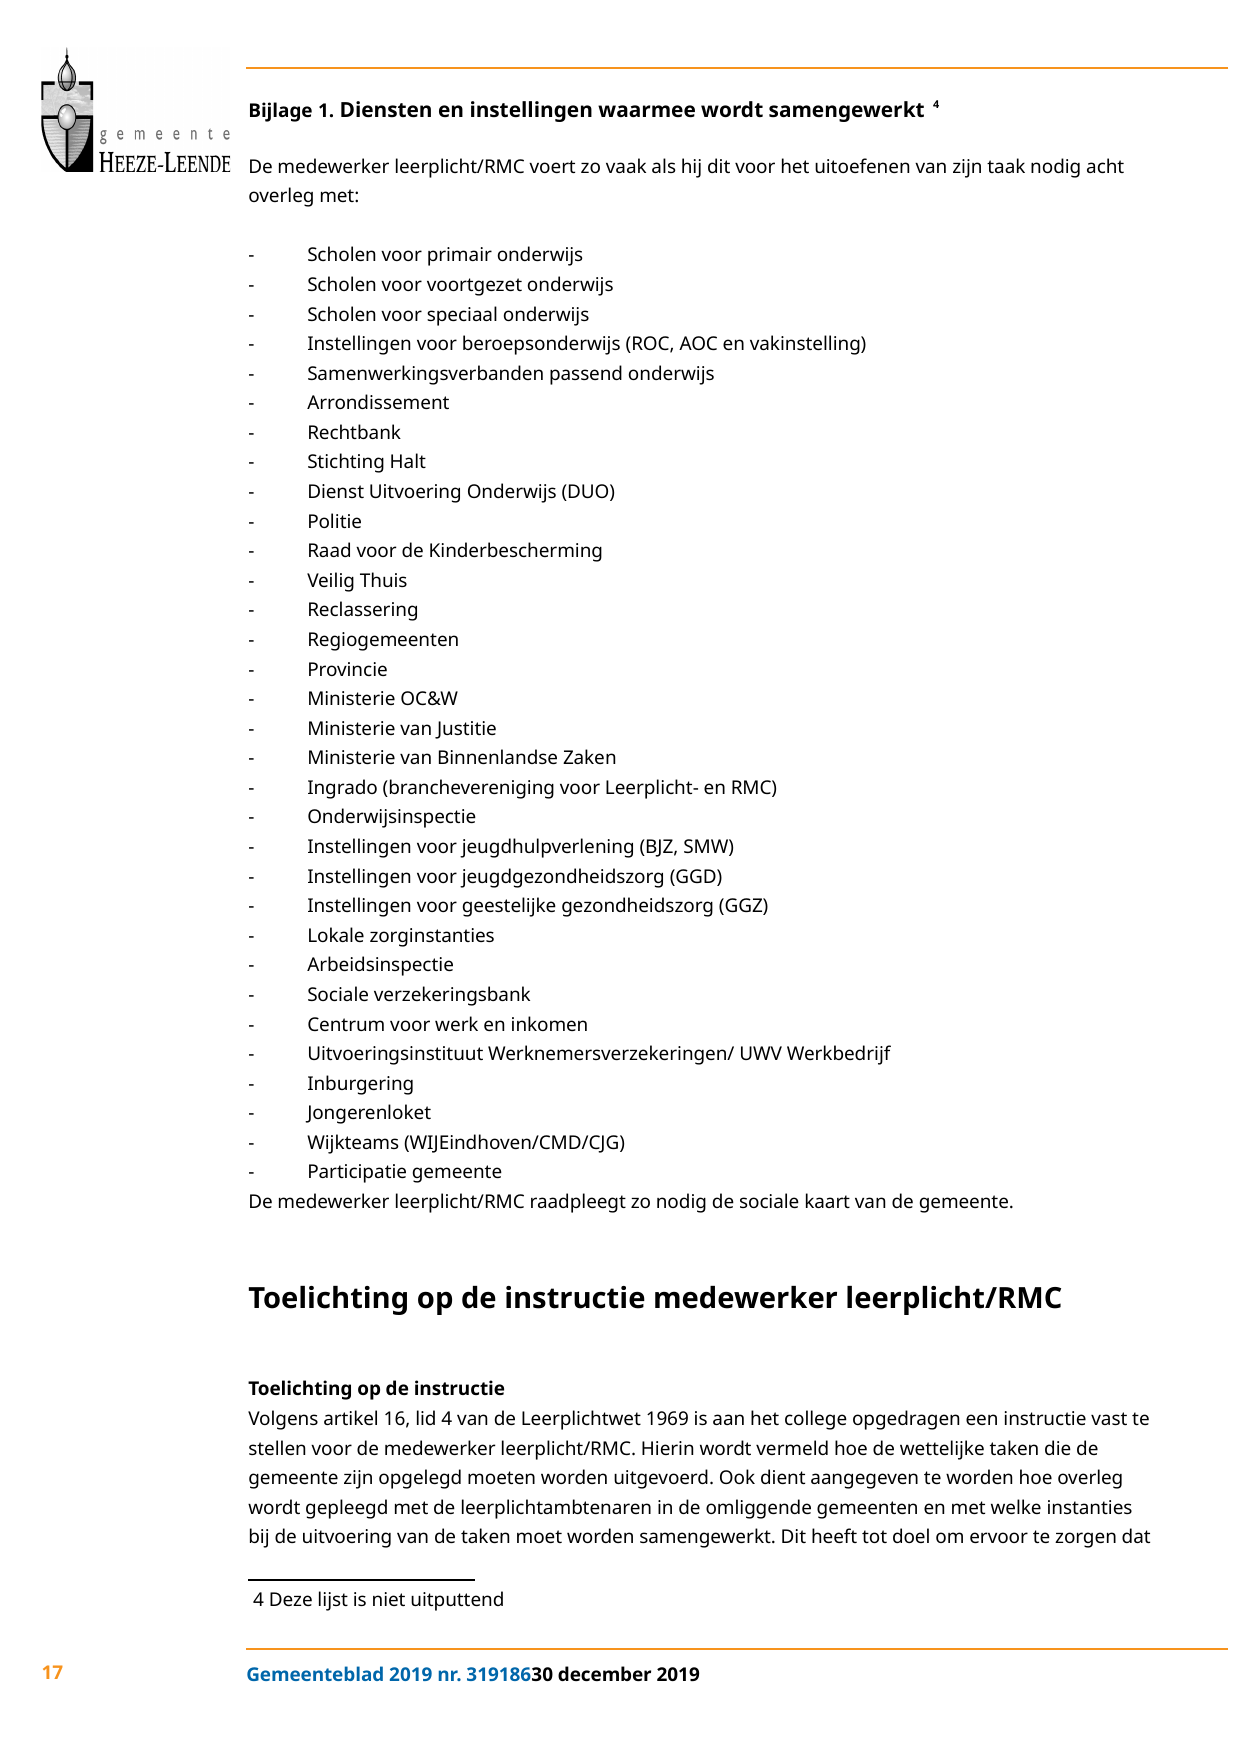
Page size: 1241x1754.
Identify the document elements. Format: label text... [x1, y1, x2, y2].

list Participatie gemeente [248, 1159, 1152, 1184]
list Ministerie van Binnenlandse Zaken [248, 744, 1152, 770]
list Politie [248, 508, 1152, 534]
list Instellingen voor jeugdgezondheidszorg (GGD) [248, 863, 1152, 889]
list Provincie [248, 656, 1152, 682]
list Scholen voor primair onderwijs [248, 242, 1152, 267]
list Uitvoeringsinstituut Werknemersverzekeringen/ UWV Werkbedrijf [248, 1040, 1152, 1066]
list Arrondissement [248, 389, 1152, 415]
list Scholen voor voortgezet onderwijs [248, 271, 1152, 297]
list Instellingen voor beroepsonderwijs (ROC, AOC en vakinstelling) [248, 330, 1152, 356]
list Scholen voor speciaal onderwijs [248, 301, 1152, 327]
list Instellingen voor geestelijke gezondheidszorg (GGZ) [248, 892, 1152, 918]
list Instellingen voor jeugdhulpverlening (BJZ, SMW) [248, 833, 1152, 859]
list Rechtbank [248, 419, 1152, 445]
list Wijkteams (WIJEindhoven/CMD/CJG) [248, 1129, 1152, 1155]
list Veilig Thuis [248, 567, 1152, 593]
list Onderwijsinspectie [248, 804, 1152, 829]
list Raad voor de Kinderbescherming [248, 537, 1152, 563]
list Stichting Halt [248, 449, 1152, 474]
list Sociale verzekeringsbank [248, 981, 1152, 1007]
list Dienst Uitvoering Onderwijs (DUO) [248, 478, 1152, 504]
list Lokale zorginstanties [248, 922, 1152, 948]
text Toelichting op de instructie medewerker leerplicht/RMC [248, 1277, 1152, 1317]
text De medewerker leerplicht/RMC raadpleegt zo nodig de sociale kaart van de gemeente. [248, 1188, 1152, 1214]
text Toelichting op de instructie [248, 1376, 1152, 1401]
text Bijlage 1. Diensten en instellingen waarmee wordt samengewerkt [248, 95, 1152, 123]
list Jongerenloket [248, 1099, 1152, 1125]
list Samenwerkingsverbanden passend onderwijs [248, 360, 1152, 386]
list Inburgering [248, 1070, 1152, 1096]
list Arbeidsinspectie [248, 952, 1152, 977]
list Regiogemeenten [248, 626, 1152, 652]
text Volgens artikel 16, lid 4 van de Leerplichtwet 1969 is aan het college opgedragen een instructie vast te stellen voor de medewerker leerplicht/RMC. Hierin wordt vermeld hoe de wettelijke taken die de gemeente zijn opgelegd moeten worden uitgevoerd. Ook dient aangegeven te worden hoe overleg wordt gepleegd met de leerplichtambtenaren in de omliggende gemeenten en met welke instanties bij de uitvoering van de taken moet worden samengewerkt. Dit heeft tot doel om ervoor te zorgen dat [248, 1405, 1152, 1549]
list Reclassering [248, 597, 1152, 622]
list Ingrado (branchevereniging voor Leerplicht- en RMC) [248, 774, 1152, 800]
list Ministerie OC&W [248, 685, 1152, 711]
list Centrum voor werk en inkomen [248, 1011, 1152, 1037]
text De medewerker leerplicht/RMC voert zo vaak als hij dit voor het uitoefenen van zijn taak nodig acht overleg met: [248, 153, 1152, 208]
picture [41, 47, 231, 172]
list Ministerie van Justitie [248, 715, 1152, 741]
text Deze lijst is niet uitputtend [248, 1586, 1152, 1612]
